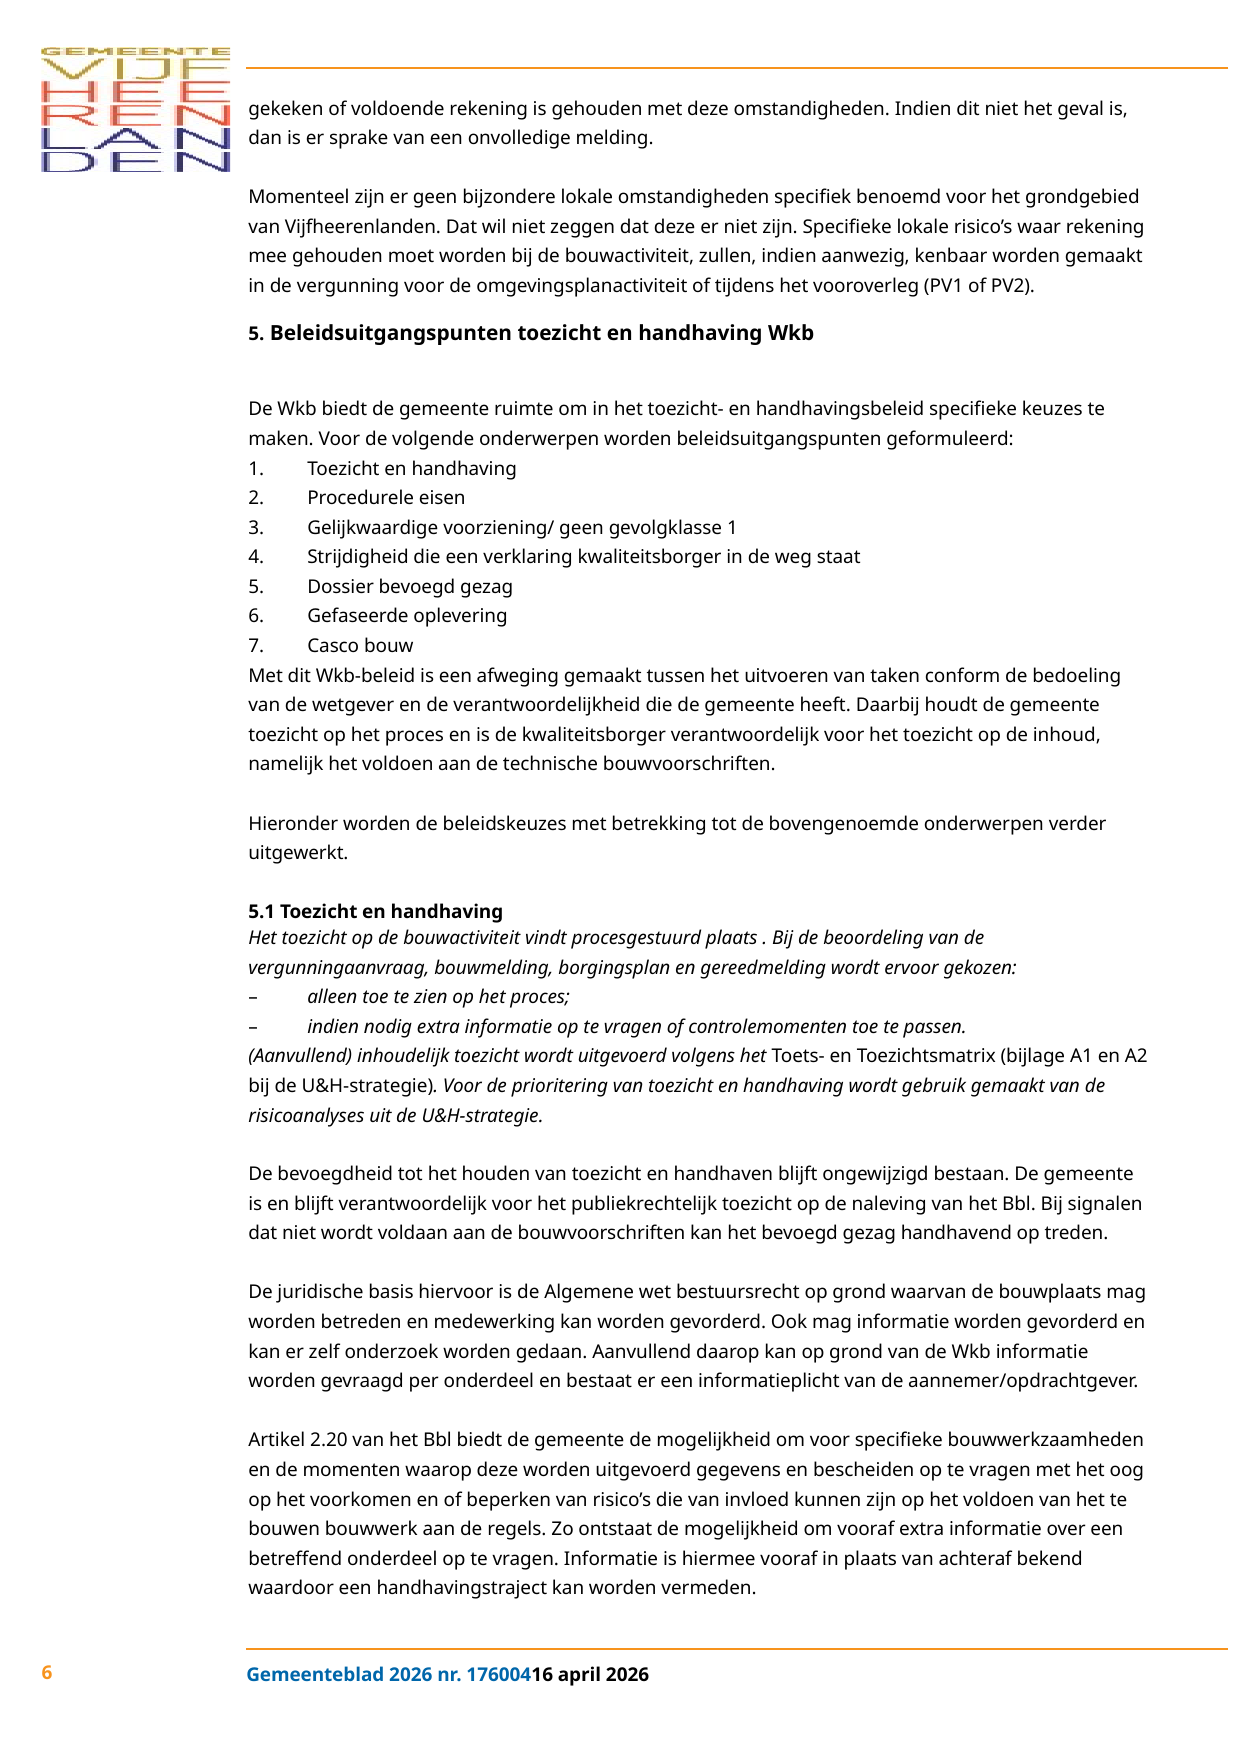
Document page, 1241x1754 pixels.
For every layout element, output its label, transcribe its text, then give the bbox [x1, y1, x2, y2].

list Toezicht en handhaving [248, 455, 1152, 481]
table_header Het toezicht op de bouwactiviteit vindt procesgestuurd plaats . Bij de beoordeling van de vergunningaanvraag, bouwmelding, borgingsplan en gereedmelding wordt ervoor gekozen: alleen toe te zien op het proces; indien nodig extra informatie op te vragen of controlemomenten toe te passen. (Aanvullend) inhoudelijk toezicht wordt uitgevoerd volgens het Toets- en Toezichtsmatrix (bijlage A1 en A2 bij de U&H-strategie). Voor de prioritering van toezicht en handhaving wordt gebruik gemaakt van de risicoanalyses uit de U&H-strategie. [248, 924, 1152, 1128]
text Artikel 2.20 van het Bbl biedt de gemeente de mogelijkheid om voor specifieke bouwwerkzaamheden en de momenten waarop deze worden uitgevoerd gegevens en bescheiden op te vragen met het oog op het voorkomen en of beperken van risico’s die van invloed kunnen zijn op het voldoen van het te bouwen bouwwerk aan de regels. Zo ontstaat de mogelijkheid om vooraf extra informatie over een betreffend onderdeel op te vragen. Informatie is hiermee vooraf in plaats van achteraf bekend waardoor een handhavingstraject kan worden vermeden. [248, 1427, 1152, 1600]
picture [41, 47, 231, 172]
text 5. Beleidsuitgangspunten toezicht en handhaving Wkb [248, 318, 1152, 346]
text De bevoegdheid tot het houden van toezicht en handhaven blijft ongewijzigd bestaan. De gemeente is en blijft verantwoordelijk voor het publiekrechtelijk toezicht op de naleving van het Bbl. Bij signalen dat niet wordt voldaan aan de bouwvoorschriften kan het bevoegd gezag handhavend op treden. [248, 1160, 1152, 1245]
text gekeken of voldoende rekening is gehouden met deze omstandigheden. Indien dit niet het geval is, dan is er sprake van een onvolledige melding. [248, 95, 1152, 150]
text Hieronder worden de beleidskeuzes met betrekking tot de bovengenoemde onderwerpen verder uitgewerkt. [248, 810, 1152, 865]
list Strijdigheid die een verklaring kwaliteitsborger in de weg staat [248, 543, 1152, 569]
text De Wkb biedt de gemeente ruimte om in het toezicht- en handhavingsbeleid specifieke keuzes te maken. Voor de volgende onderwerpen worden beleidsuitgangspunten geformuleerd: [248, 396, 1152, 451]
text Momenteel zijn er geen bijzondere lokale omstandigheden specifiek benoemd voor het grondgebied van Vijfheerenlanden. Dat wil niet zeggen dat deze er niet zijn. Specifieke lokale risico’s waar rekening mee gehouden moet worden bij de bouwactiviteit, zullen, indien aanwezig, kenbaar worden gemaakt in de vergunning voor de omgevingsplanactiviteit of tijdens het vooroverleg (PV1 of PV2). [248, 183, 1152, 298]
list Dossier bevoegd gezag [248, 573, 1152, 599]
text De juridische basis hiervoor is de Algemene wet bestuursrecht op grond waarvan de bouwplaats mag worden betreden en medewerking kan worden gevorderd. Ook mag informatie worden gevorderd en kan er zelf onderzoek worden gedaan. Aanvullend daarop kan op grond van de Wkb informatie worden gevraagd per onderdeel en bestaat er een informatieplicht van de aannemer/opdrachtgever. [248, 1279, 1152, 1393]
list Casco bouw [248, 632, 1152, 658]
text Met dit Wkb-beleid is een afweging gemaakt tussen het uitvoeren van taken conform de bedoeling van de wetgever en de verantwoordelijkheid die de gemeente heeft. Daarbij houdt de gemeente toezicht op het proces en is de kwaliteitsborger verantwoordelijk voor het toezicht op de inhoud, namelijk het voldoen aan de technische bouwvoorschriften. [248, 662, 1152, 776]
list Gefaseerde oplevering [248, 603, 1152, 628]
list Gelijkwaardige voorziening/ geen gevolgklasse 1 [248, 514, 1152, 540]
list Procedurele eisen [248, 484, 1152, 510]
text 5.1 Toezicht en handhaving [248, 898, 1152, 924]
